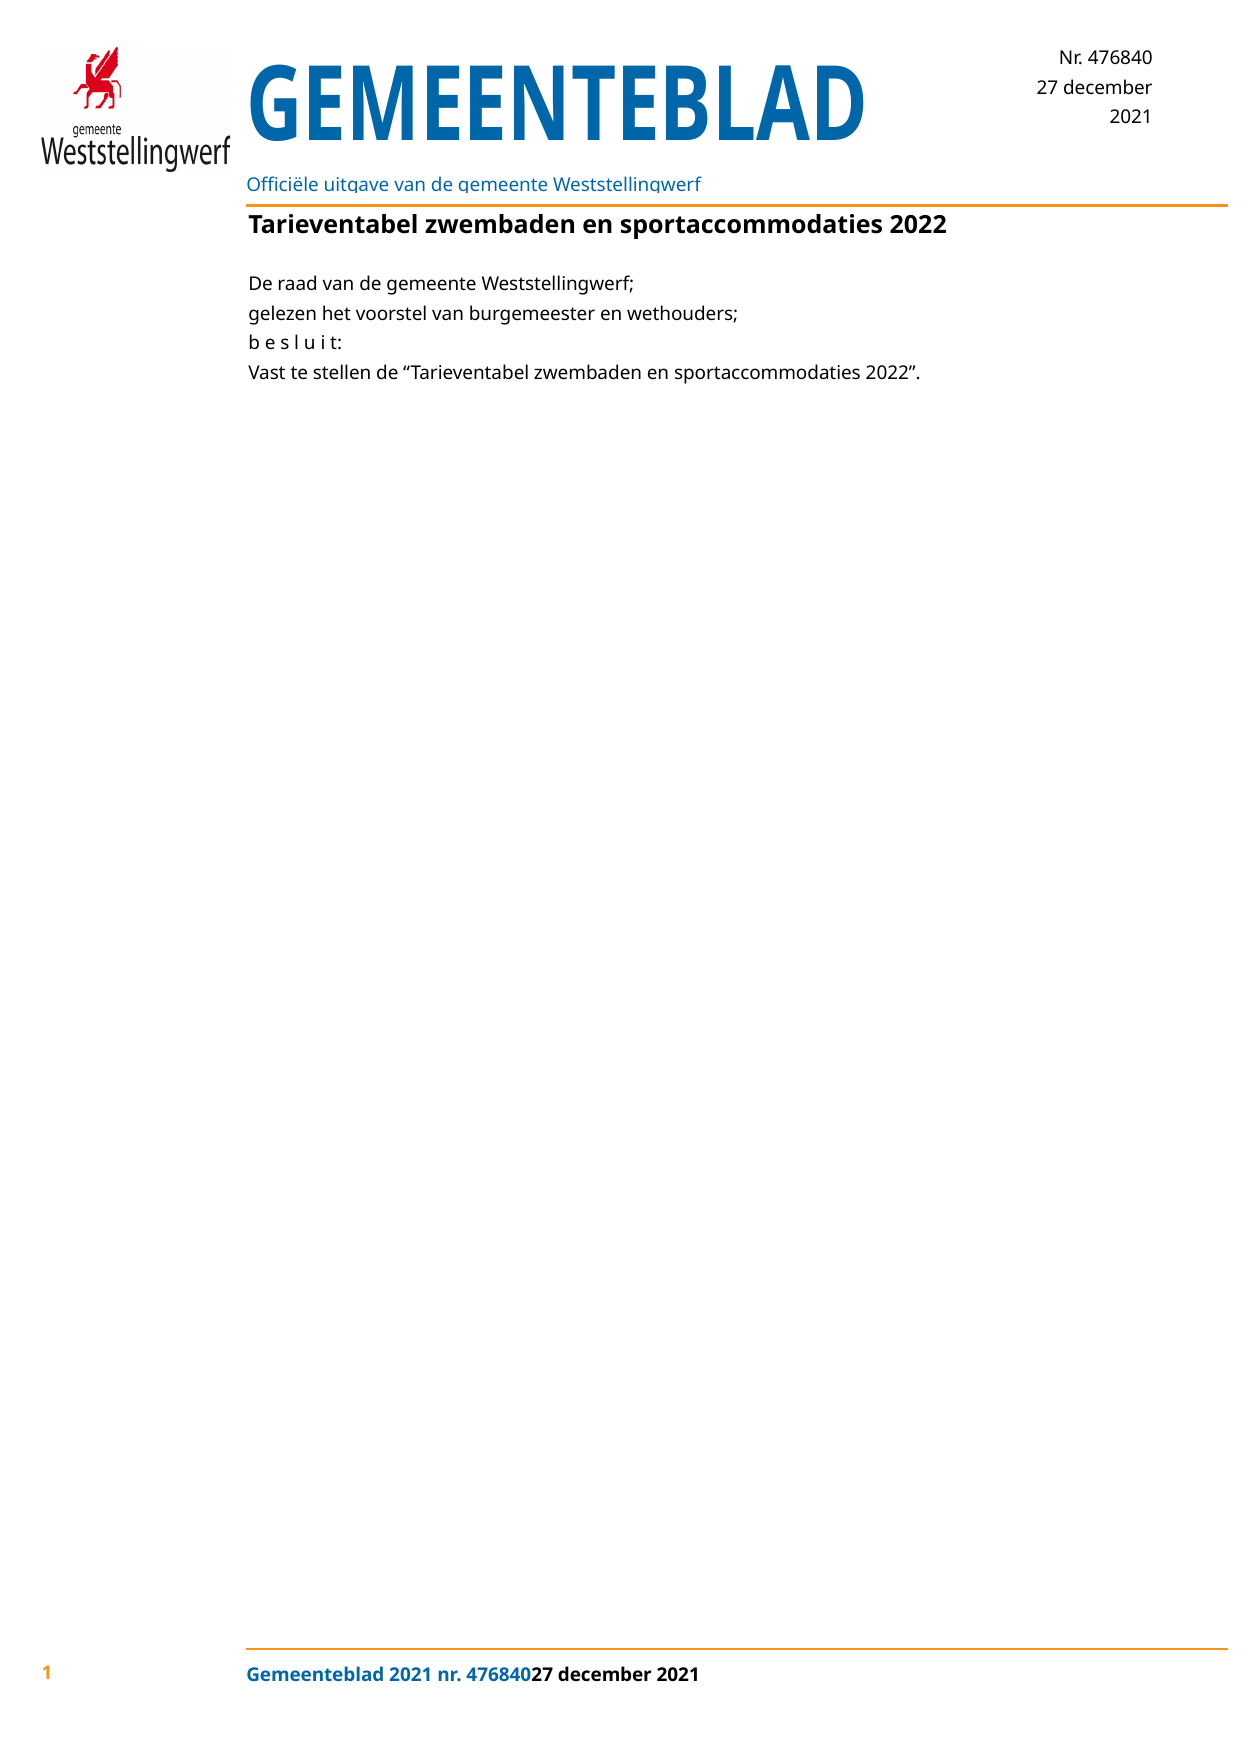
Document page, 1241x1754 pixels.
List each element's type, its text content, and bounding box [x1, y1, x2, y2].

text Vast te stellen de “Tarieventabel zwembaden en sportaccommodaties 2022”. [248, 359, 1152, 385]
text gelezen het voorstel van burgemeester en wethouders; [248, 300, 1152, 326]
picture [41, 47, 231, 172]
text Tarieventabel zwembaden en sportaccommodaties 2022 [248, 207, 1152, 241]
text b e s l u i t: [248, 329, 1152, 355]
text De raad van de gemeente Weststellingwerf; [248, 270, 1152, 296]
